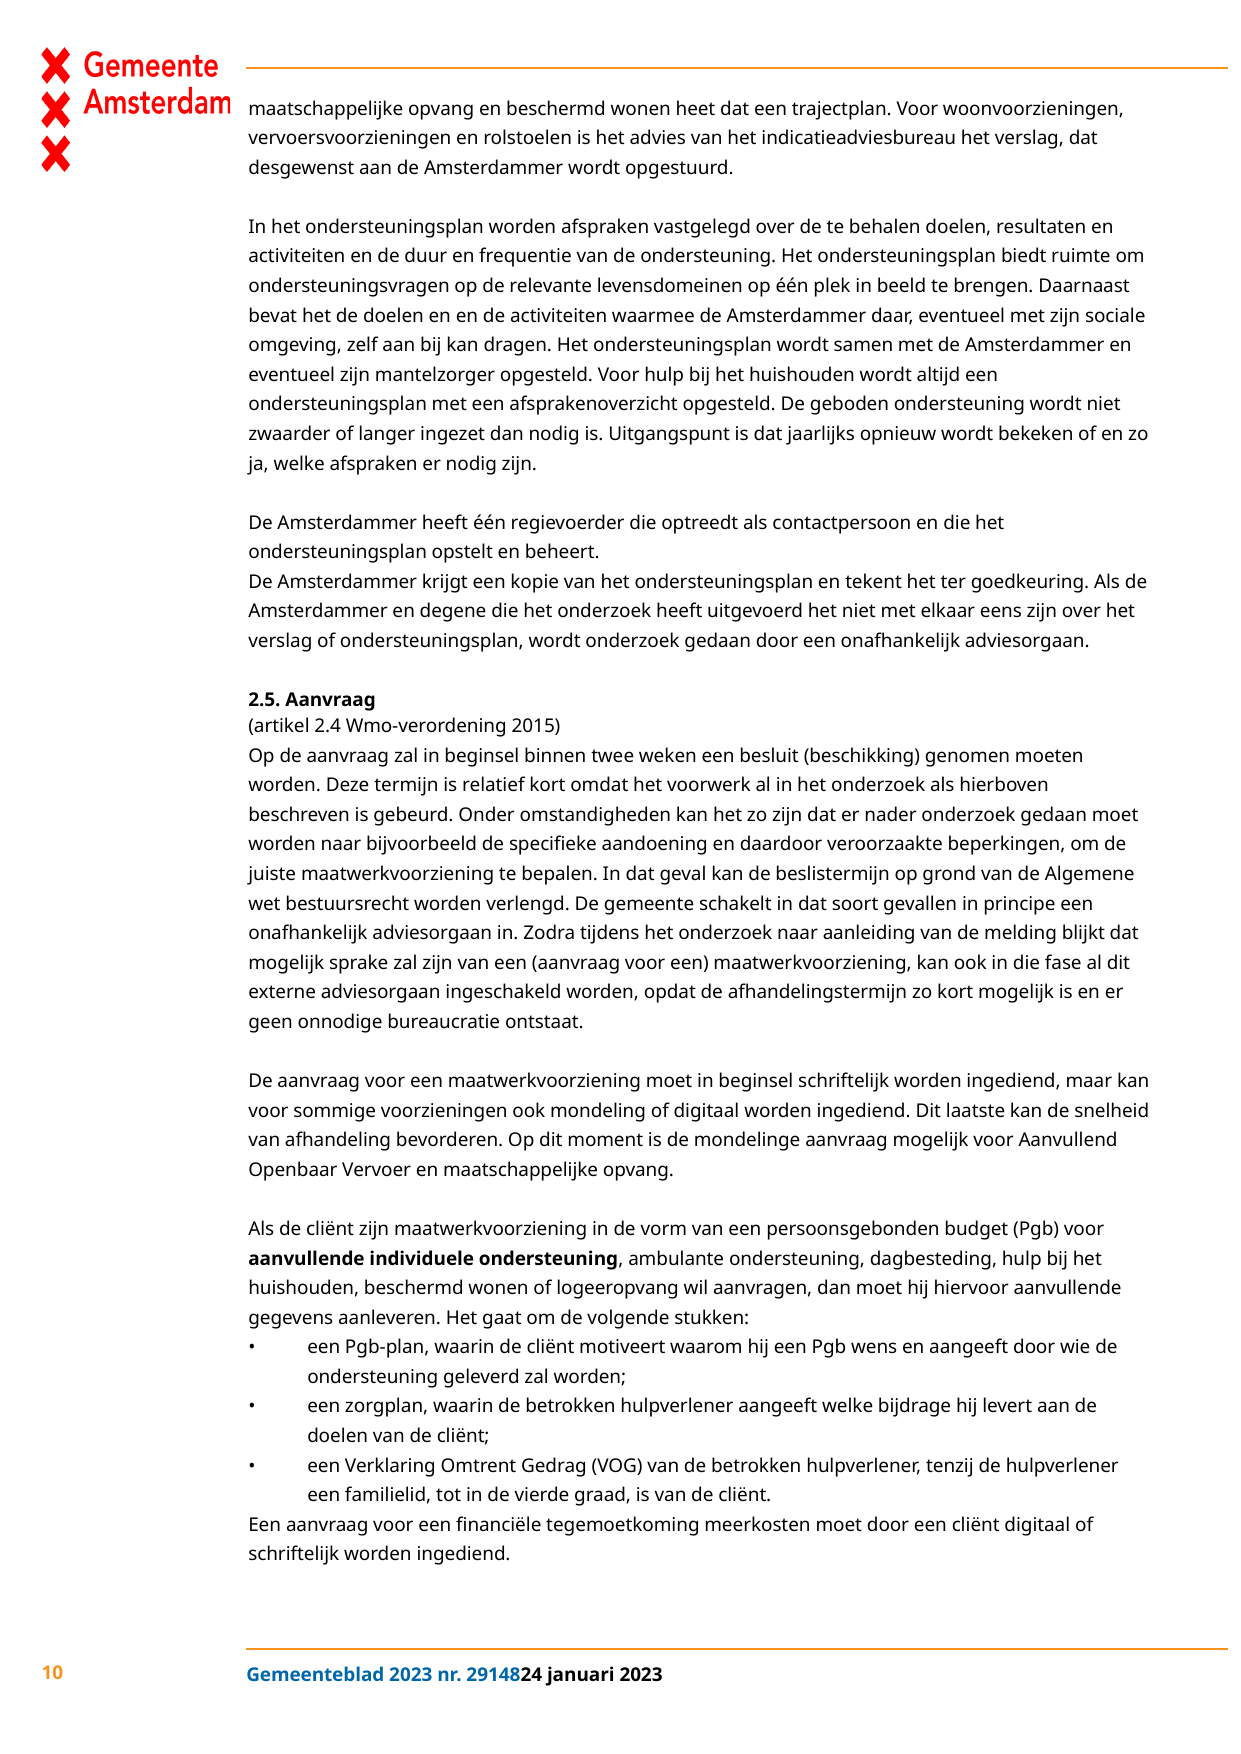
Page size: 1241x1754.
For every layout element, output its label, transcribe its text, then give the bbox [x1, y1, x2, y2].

text Een aanvraag voor een financiële tegemoetkoming meerkosten moet door een cliënt digitaal of schriftelijk worden ingediend. [248, 1511, 1152, 1566]
text 2.5. Aanvraag [248, 686, 1152, 712]
text De Amsterdammer heeft één regievoerder die optreedt als contactpersoon en die het ondersteuningsplan opstelt en beheert. [248, 509, 1152, 564]
text maatschappelijke opvang en beschermd wonen heet dat een trajectplan. Voor woonvoorzieningen, vervoersvoorzieningen en rolstoelen is het advies van het indicatieadviesbureau het verslag, dat desgewenst aan de Amsterdammer wordt opgestuurd. [248, 95, 1152, 180]
text Op de aanvraag zal in beginsel binnen twee weken een besluit (beschikking) genomen moeten worden. Deze termijn is relatief kort omdat het voorwerk al in het onderzoek als hierboven beschreven is gebeurd. Onder omstandigheden kan het zo zijn dat er nader onderzoek gedaan moet worden naar bijvoorbeeld de specifieke aandoening en daardoor veroorzaakte beperkingen, om de juiste maatwerkvoorziening te bepalen. In dat geval kan de beslistermijn op grond van de Algemene wet bestuursrecht worden verlengd. De gemeente schakelt in dat soort gevallen in principe een onafhankelijk adviesorgaan in. Zodra tijdens het onderzoek naar aanleiding van de melding blijkt dat mogelijk sprake zal zijn van een (aanvraag voor een) maatwerkvoorziening, kan ook in die fase al dit externe adviesorgaan ingeschakeld worden, opdat de afhandelingstermijn zo kort mogelijk is en er geen onnodige bureaucratie ontstaat. [248, 742, 1152, 1034]
text (artikel 2.4 Wmo-verordening 2015) [248, 712, 1152, 738]
picture [41, 47, 231, 172]
list een zorgplan, waarin de betrokken hulpverlener aangeeft welke bijdrage hij levert aan de doelen van de cliënt; [248, 1393, 1152, 1448]
text De Amsterdammer krijgt een kopie van het ondersteuningsplan en tekent het ter goedkeuring. Als de Amsterdammer en degene die het onderzoek heeft uitgevoerd het niet met elkaar eens zijn over het verslag of ondersteuningsplan, wordt onderzoek gedaan door een onafhankelijk adviesorgaan. [248, 568, 1152, 653]
text In het ondersteuningsplan worden afspraken vastgelegd over de te behalen doelen, resultaten en activiteiten en de duur en frequentie van de ondersteuning. Het ondersteuningsplan biedt ruimte om ondersteuningsvragen op de relevante levensdomeinen op één plek in beeld te brengen. Daarnaast bevat het de doelen en en de activiteiten waarmee de Amsterdammer daar, eventueel met zijn sociale omgeving, zelf aan bij kan dragen. Het ondersteuningsplan wordt samen met de Amsterdammer en eventueel zijn mantelzorger opgesteld. Voor hulp bij het huishouden wordt altijd een ondersteuningsplan met een afsprakenoverzicht opgesteld. De geboden ondersteuning wordt niet zwaarder of langer ingezet dan nodig is. Uitgangspunt is dat jaarlijks opnieuw wordt bekeken of en zo ja, welke afspraken er nodig zijn. [248, 213, 1152, 476]
list een Pgb-plan, waarin de cliënt motiveert waarom hij een Pgb wens en aangeeft door wie de ondersteuning geleverd zal worden; [248, 1333, 1152, 1389]
text Als de cliënt zijn maatwerkvoorziening in de vorm van een persoonsgebonden budget (Pgb) voor aanvullende individuele ondersteuning, ambulante ondersteuning, dagbesteding, hulp bij het huishouden, beschermd wonen of logeeropvang wil aanvragen, dan moet hij hiervoor aanvullende gegevens aanleveren. Het gaat om de volgende stukken: [248, 1215, 1152, 1329]
text De aanvraag voor een maatwerkvoorziening moet in beginsel schriftelijk worden ingediend, maar kan voor sommige voorzieningen ook mondeling of digitaal worden ingediend. Dit laatste kan de snelheid van afhandeling bevorderen. Op dit moment is de mondelinge aanvraag mogelijk voor Aanvullend Openbaar Vervoer en maatschappelijke opvang. [248, 1067, 1152, 1182]
list een Verklaring Omtrent Gedrag (VOG) van de betrokken hulpverlener, tenzij de hulpverlener een familielid, tot in de vierde graad, is van de cliënt. [248, 1452, 1152, 1507]
